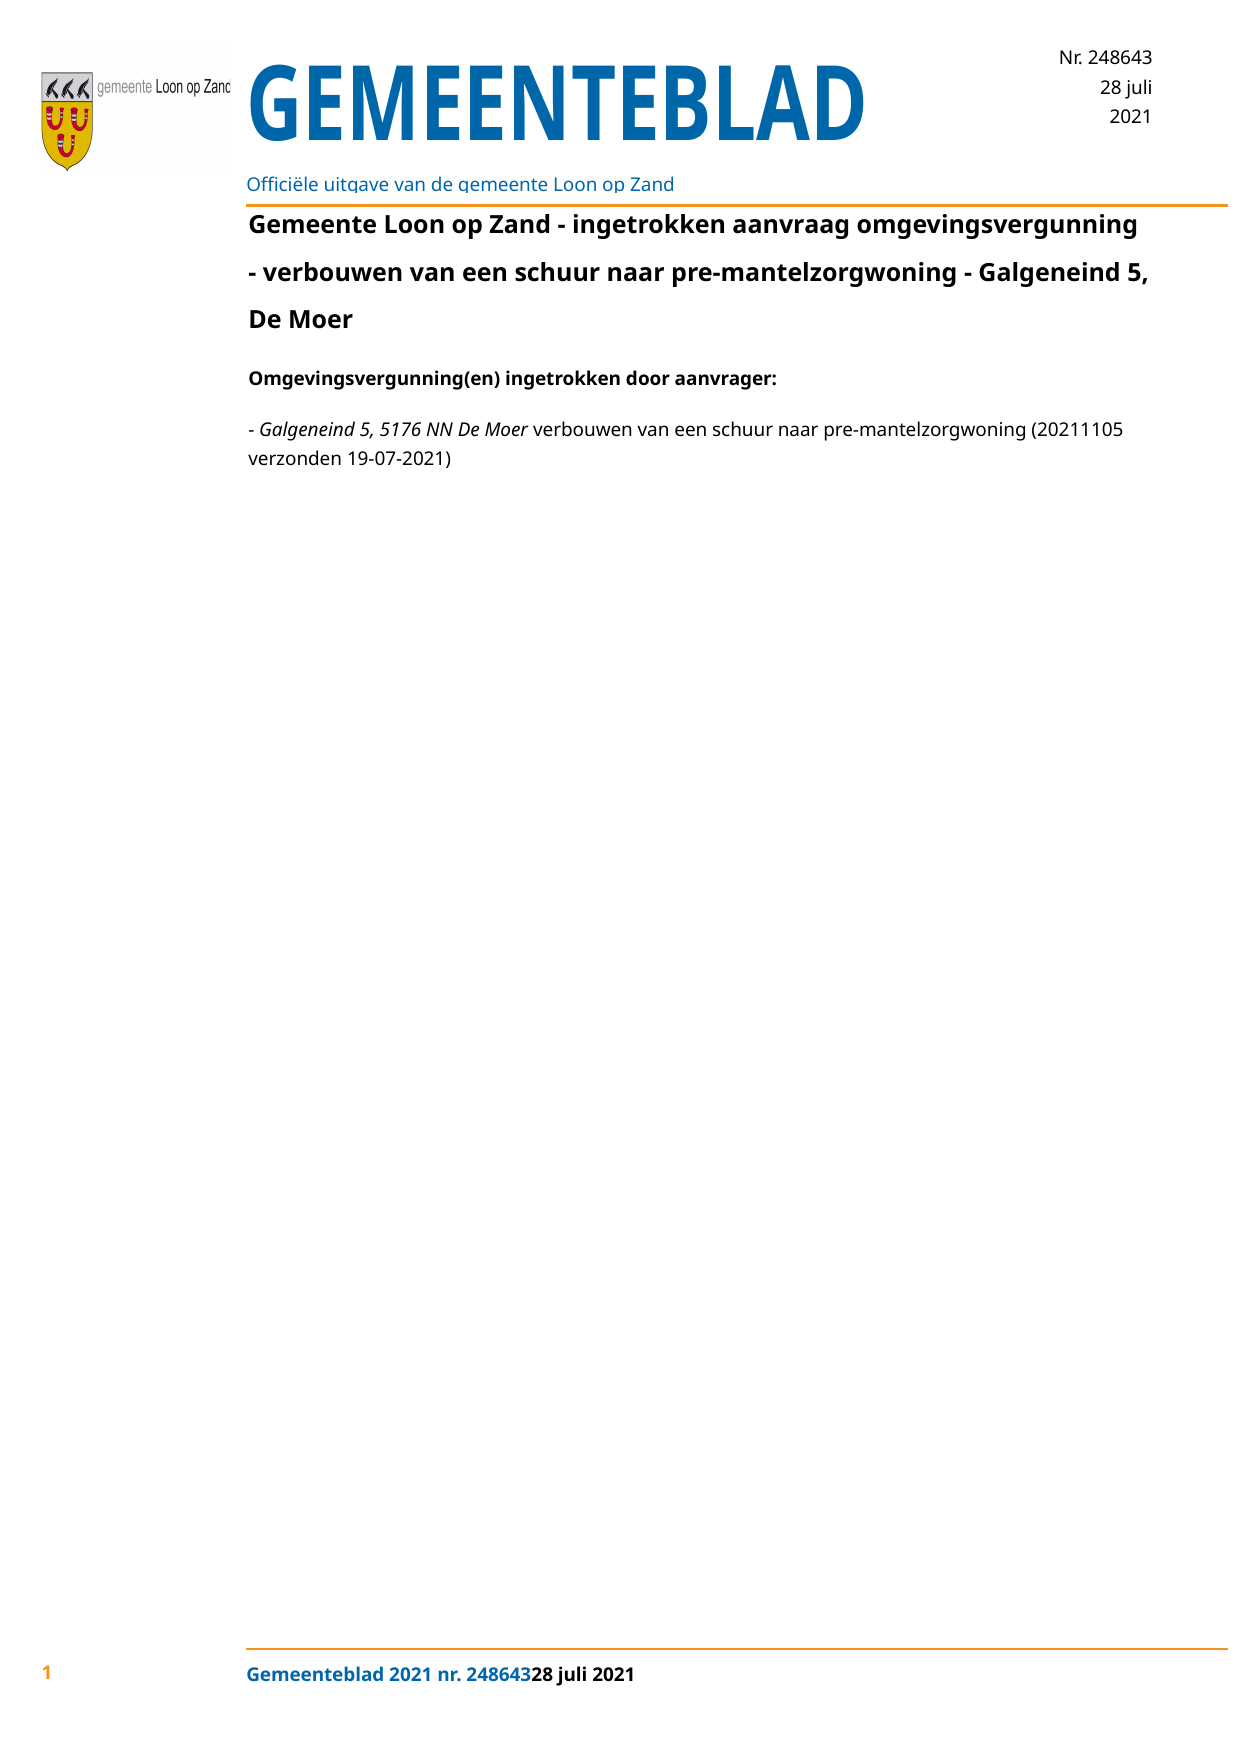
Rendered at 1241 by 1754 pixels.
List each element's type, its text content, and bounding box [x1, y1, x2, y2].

picture [41, 47, 231, 172]
text - Galgeneind 5, 5176 NN De Moer verbouwen van een schuur naar pre-mantelzorgwoning (20211105 verzonden 19-07-2021) [248, 416, 1152, 471]
text Gemeente Loon op Zand - ingetrokken aanvraag omgevingsvergunning - verbouwen van een schuur naar pre-mantelzorgwoning - Galgeneind 5, De Moer [248, 207, 1152, 336]
text Omgevingsvergunning(en) ingetrokken door aanvrager: [248, 366, 1152, 391]
